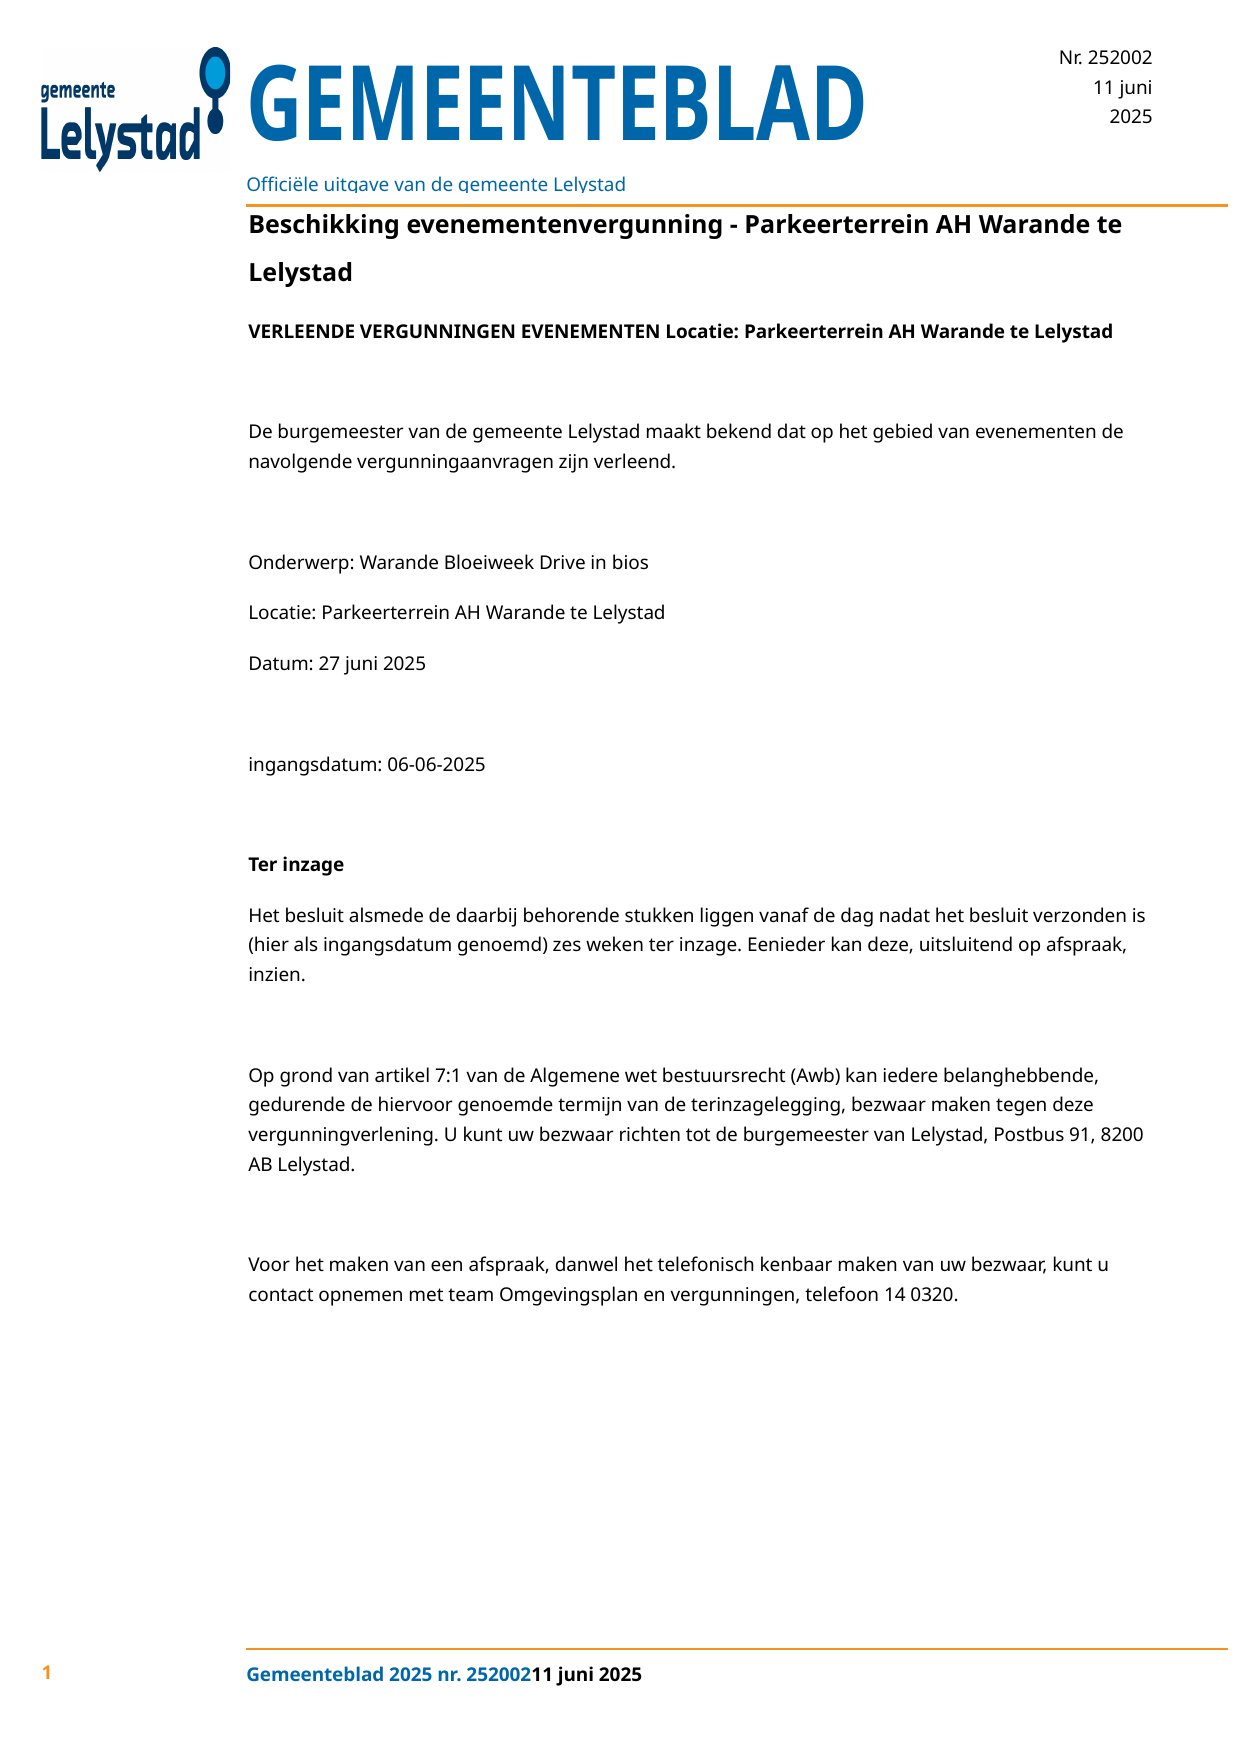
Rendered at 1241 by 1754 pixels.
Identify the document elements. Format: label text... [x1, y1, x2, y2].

picture [41, 47, 231, 172]
text Het besluit alsmede de daarbij behorende stukken liggen vanaf de dag nadat het besluit verzonden is (hier als ingangsdatum genoemd) zes weken ter inzage. Eenieder kan deze, uitsluitend op afspraak, inzien. [248, 902, 1152, 987]
text Onderwerp: Warande Bloeiweek Drive in bios [248, 549, 1152, 575]
text Datum: 27 juni 2025 [248, 650, 1152, 676]
text De burgemeester van de gemeente Lelystad maakt bekend dat op het gebied van evenementen de navolgende vergunningaanvragen zijn verleend. [248, 419, 1152, 474]
text Beschikking evenementenvergunning - Parkeerterrein AH Warande te Lelystad [248, 207, 1152, 288]
text Voor het maken van een afspraak, danwel het telefonisch kenbaar maken van uw bezwaar, kunt u contact opnemen met team Omgevingsplan en vergunningen, telefoon 14 0320. [248, 1252, 1152, 1307]
text VERLEENDE VERGUNNINGEN EVENEMENTEN Locatie: Parkeerterrein AH Warande te Lelystad [248, 318, 1152, 344]
text Op grond van artikel 7:1 van de Algemene wet bestuursrecht (Awb) kan iedere belanghebbende, gedurende de hiervoor genoemde termijn van de terinzagelegging, bezwaar maken tegen deze vergunningverlening. U kunt uw bezwaar richten tot de burgemeester van Lelystad, Postbus 91, 8200 AB Lelystad. [248, 1062, 1152, 1177]
text ingangsdatum: 06-06-2025 [248, 751, 1152, 777]
text Locatie: Parkeerterrein AH Warande te Lelystad [248, 599, 1152, 625]
text Ter inzage [248, 852, 1152, 877]
